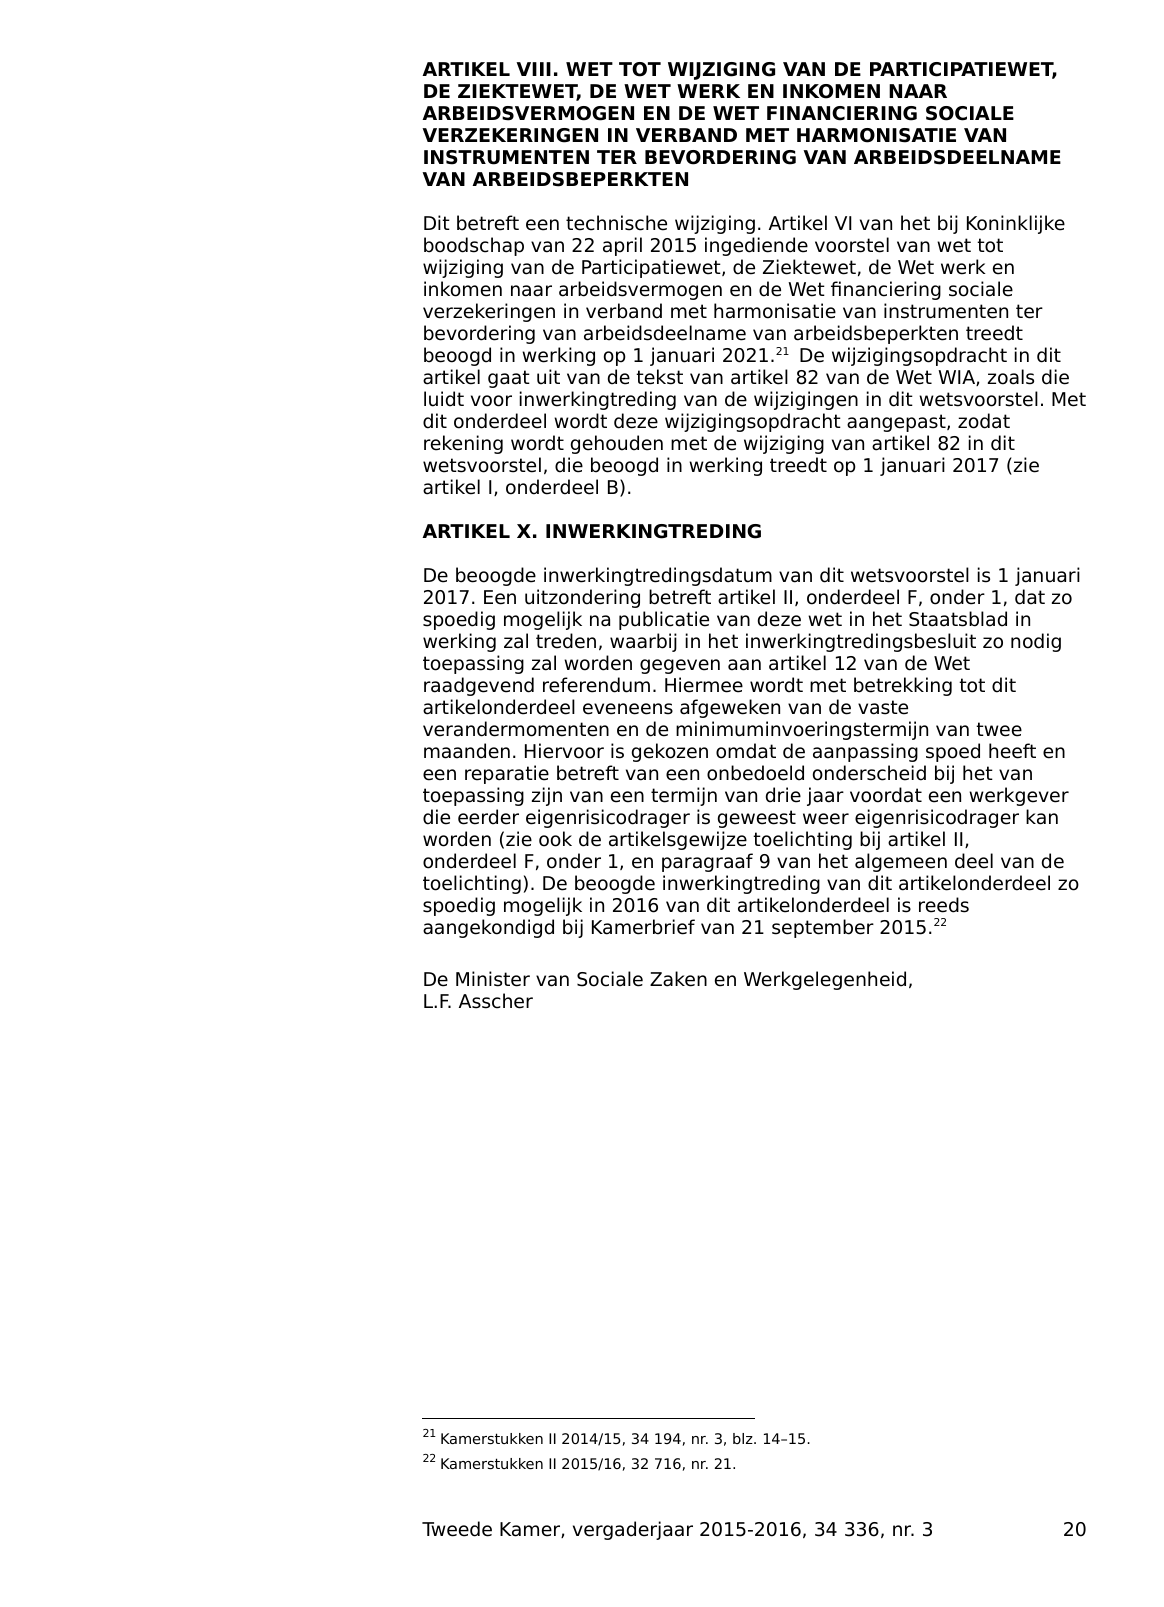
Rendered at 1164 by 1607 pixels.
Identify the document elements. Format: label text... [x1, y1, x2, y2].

subtitle ARTIKEL X. INWERKINGTREDING [422, 521, 1087, 543]
text De Minister van Sociale Zaken en Werkgelegenheid, L.F. Asscher [422, 969, 1087, 1013]
text De beoogde inwerkingtredingsdatum van dit wetsvoorstel is 1 januari 2017. Een uitzondering betreft artikel II, onderdeel F, onder 1, dat zo spoedig mogelijk na publicatie van deze wet in het Staatsblad in werking zal treden, waarbij in het inwerkingtredingsbesluit zo nodig toepassing zal worden gegeven aan artikel 12 van de Wet raadgevend referendum. Hiermee wordt met betrekking tot dit artikelonderdeel eveneens afgeweken van de vaste verandermomenten en de minimuminvoeringstermijn van twee maanden. Hiervoor is gekozen omdat de aanpassing spoed heeft en een reparatie betreft van een onbedoeld onderscheid bij het van toepassing zijn van een termijn van drie jaar voordat een werkgever die eerder eigenrisicodrager is geweest weer eigenrisicodrager kan worden (zie ook de artikelsgewijze toelichting bij artikel II, onderdeel F, onder 1, en paragraaf 9 van het algemeen deel van de toelichting). De beoogde inwerkingtreding van dit artikelonderdeel zo spoedig mogelijk in 2016 van dit artikelonderdeel is reeds aangekondigd bij Kamerbrief van 21 september 2015. [422, 565, 1087, 939]
text Kamerstukken II 2014/15, 34 194, nr. 3, blz. 14–15. [422, 1427, 1087, 1449]
text Dit betreft een technische wijziging. Artikel VI van het bij Koninklijke boodschap van 22 april 2015 ingediende voorstel van wet tot wijziging van de Participatiewet, de Ziektewet, de Wet werk en inkomen naar arbeidsvermogen en de Wet financiering sociale verzekeringen in verband met harmonisatie van instrumenten ter bevordering van arbeidsdeelname van arbeidsbeperkten treedt beoogd in werking op 1 januari 2021. De wijzigingsopdracht in dit artikel gaat uit van de tekst van artikel 82 van de Wet WIA, zoals die luidt voor inwerkingtreding van de wijzigingen in dit wetsvoorstel. Met dit onderdeel wordt deze wijzigingsopdracht aangepast, zodat rekening wordt gehouden met de wijziging van artikel 82 in dit wetsvoorstel, die beoogd in werking treedt op 1 januari 2017 (zie artikel I, onderdeel B). [422, 213, 1087, 499]
subtitle ARTIKEL VIII. WET TOT WIJZIGING VAN DE PARTICIPATIEWET, DE ZIEKTEWET, DE WET WERK EN INKOMEN NAAR ARBEIDSVERMOGEN EN DE WET FINANCIERING SOCIALE VERZEKERINGEN IN VERBAND MET HARMONISATIE VAN INSTRUMENTEN TER BEVORDERING VAN ARBEIDSDEELNAME VAN ARBEIDSBEPERKTEN [422, 59, 1087, 191]
text Kamerstukken II 2015/16, 32 716, nr. 21. [422, 1452, 1087, 1474]
